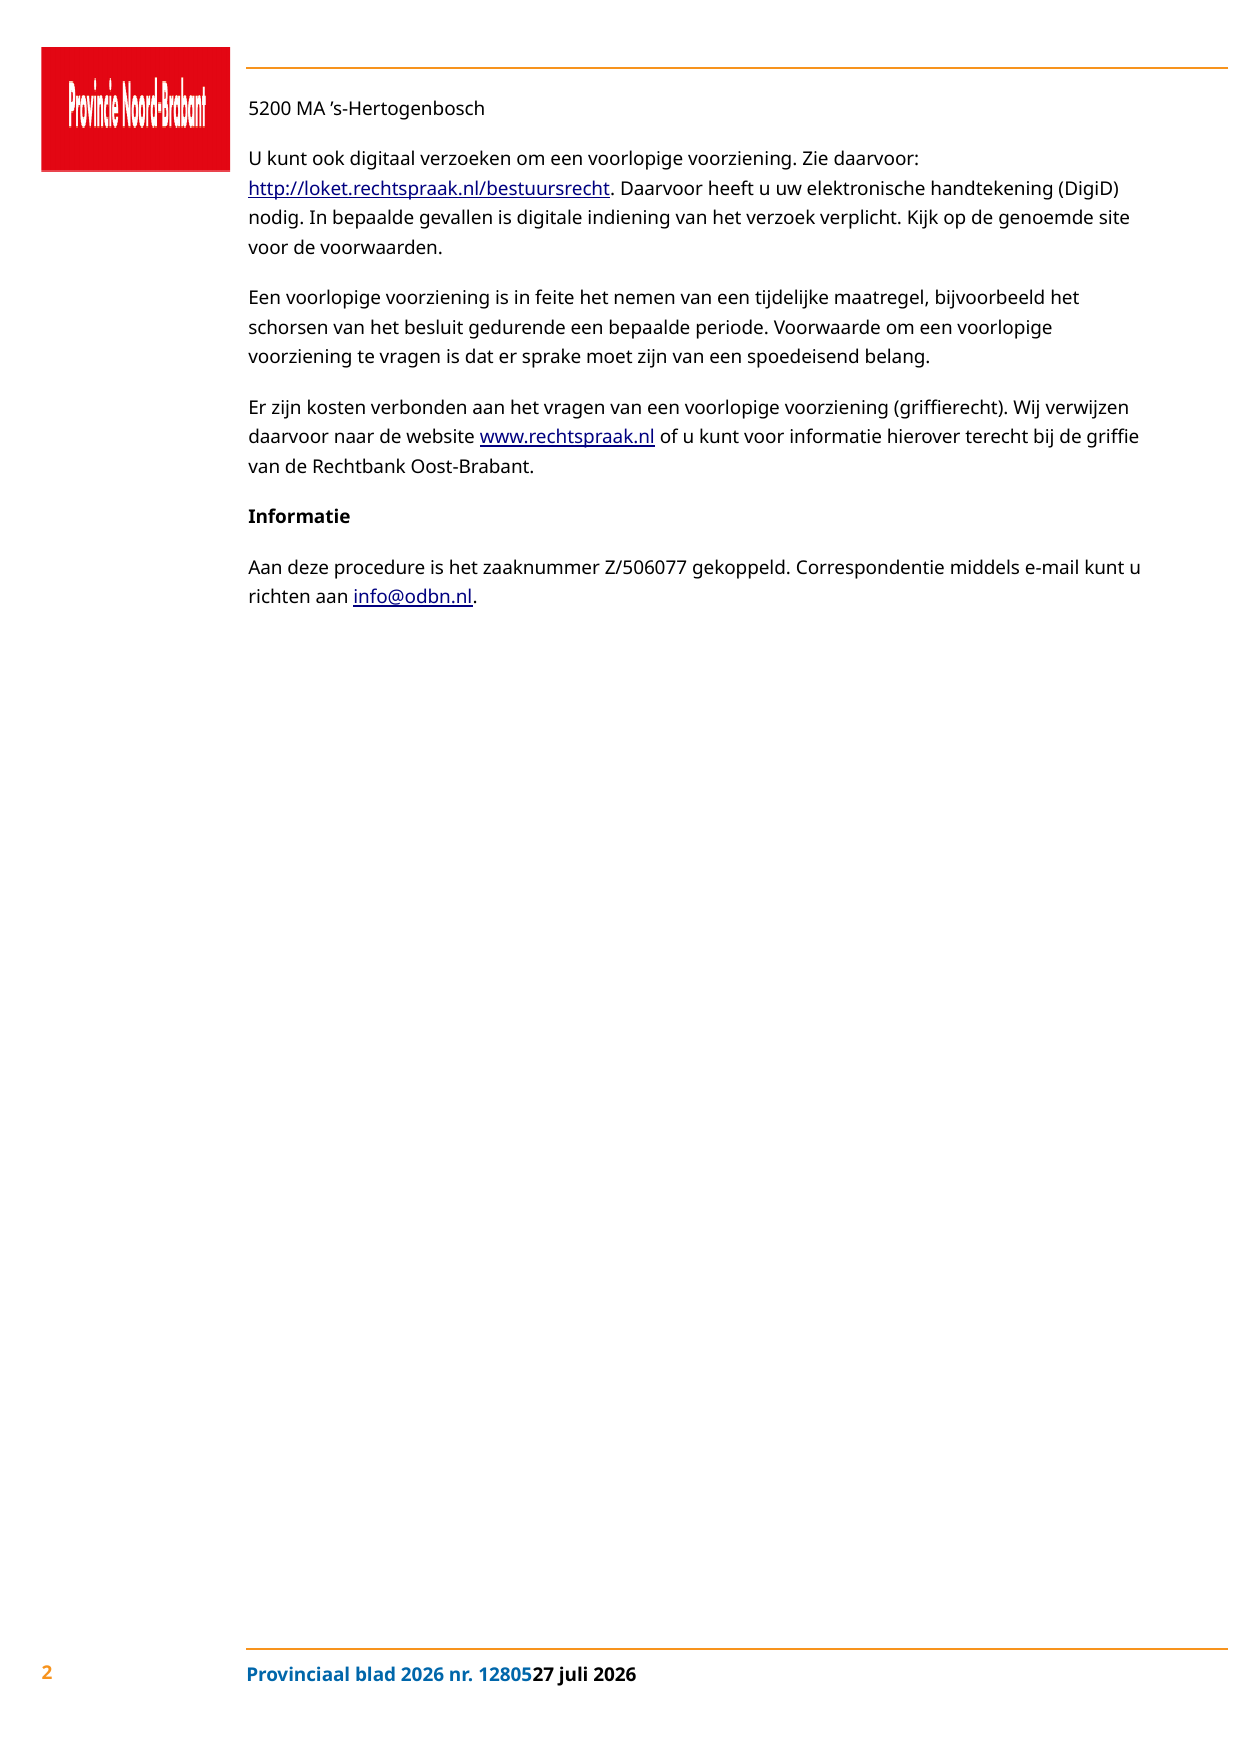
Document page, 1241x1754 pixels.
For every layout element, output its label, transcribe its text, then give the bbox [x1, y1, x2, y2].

text U kunt ook digitaal verzoeken om een voorlopige voorziening. Zie daarvoor: http://loket.rechtspraak.nl/bestuursrecht. Daarvoor heeft u uw elektronische handtekening (DigiD) nodig. In bepaalde gevallen is digitale indiening van het verzoek verplicht. Kijk op de genoemde site voor de voorwaarden. [248, 145, 1152, 260]
text Informatie [248, 503, 1152, 529]
text Aan deze procedure is het zaaknummer Z/506077 gekoppeld. Correspondentie middels e-mail kunt u richten aan info@odbn.nl. [248, 554, 1152, 609]
picture [41, 47, 231, 172]
text Een voorlopige voorziening is in feite het nemen van een tijdelijke maatregel, bijvoorbeeld het schorsen van het besluit gedurende een bepaalde periode. Voorwaarde om een voorlopige voorziening te vragen is dat er sprake moet zijn van een spoedeisend belang. [248, 284, 1152, 369]
text Er zijn kosten verbonden aan het vragen van een voorlopige voorziening (griffierecht). Wij verwijzen daarvoor naar de website www.rechtspraak.nl of u kunt voor informatie hierover terecht bij de griffie van de Rechtbank Oost-Brabant. [248, 394, 1152, 479]
text 5200 MA ’s-Hertogenbosch [248, 95, 1152, 121]
